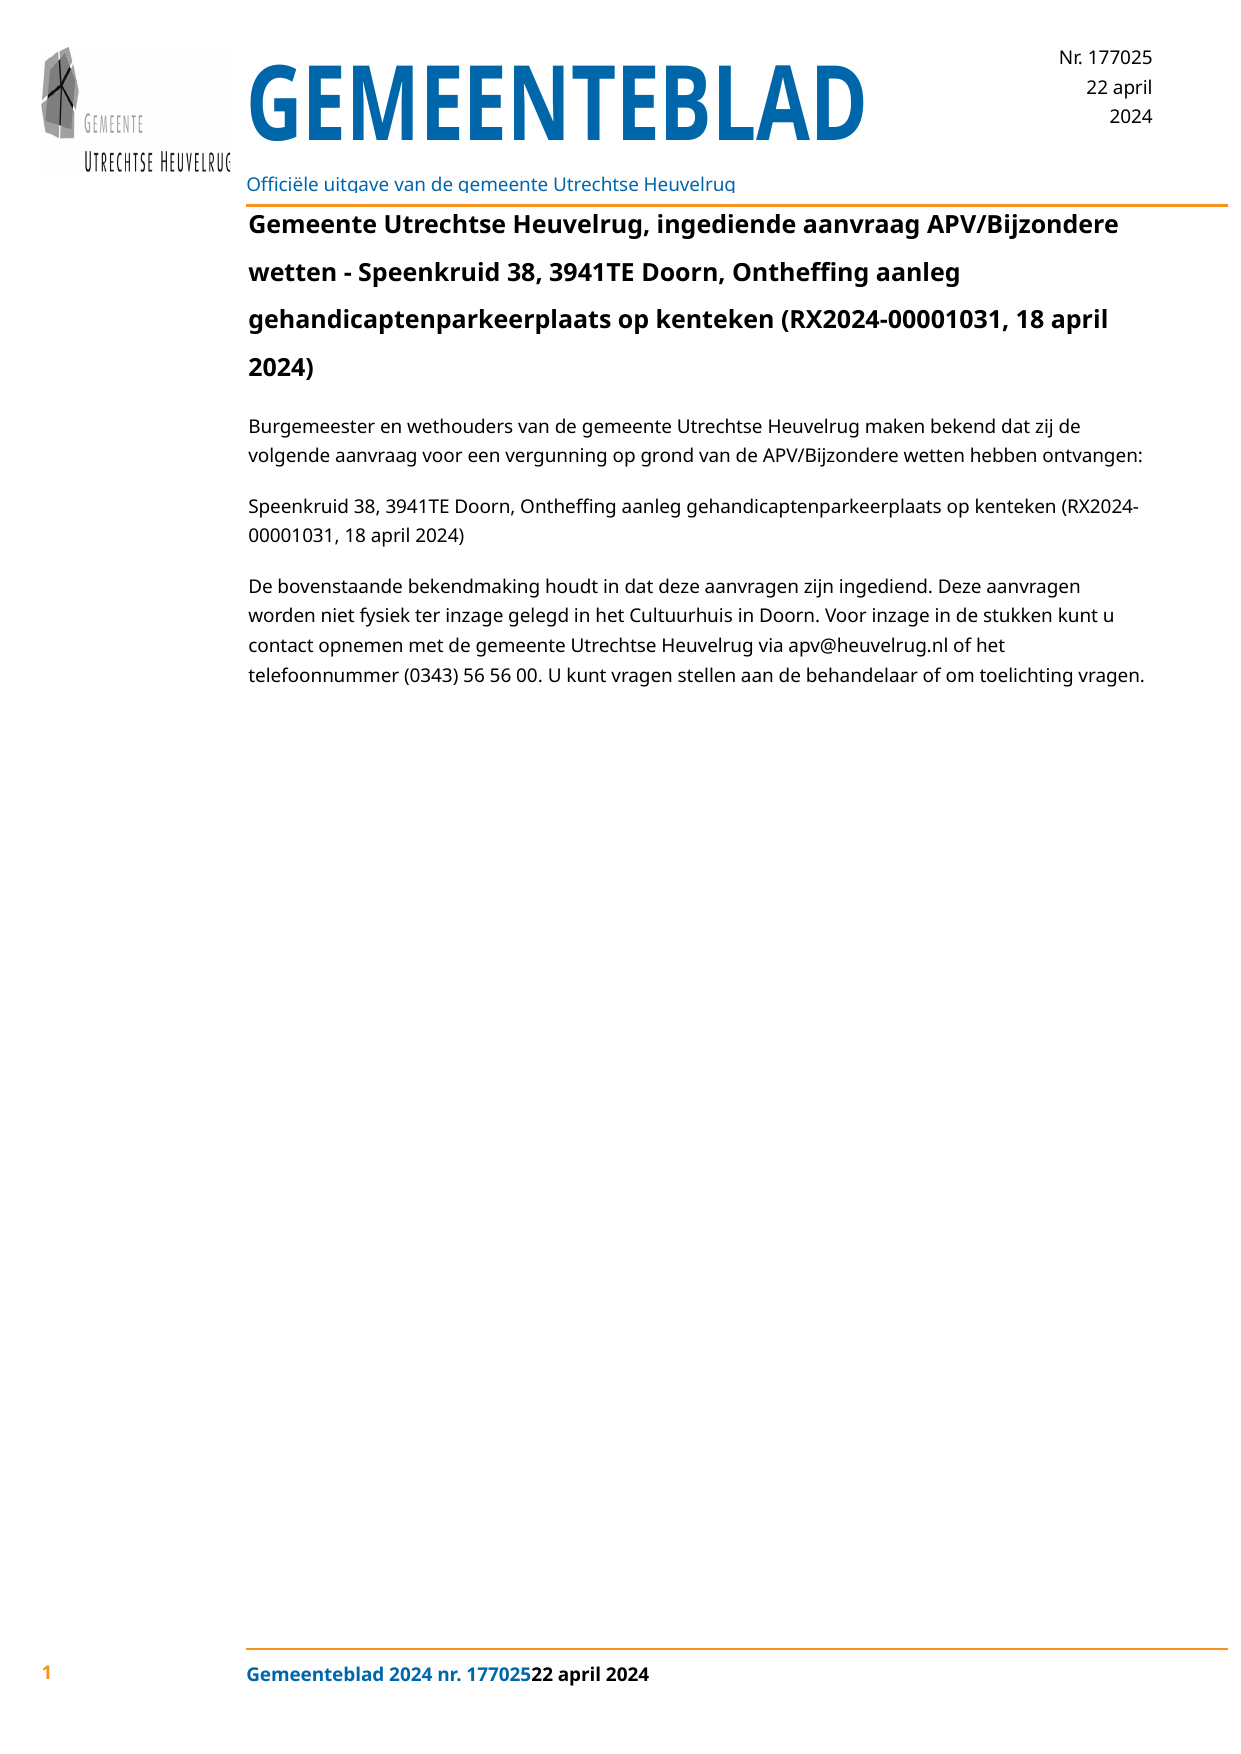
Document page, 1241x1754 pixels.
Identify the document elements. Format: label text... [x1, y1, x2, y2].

text Burgemeester en wethouders van de gemeente Utrechtse Heuvelrug maken bekend dat zij de volgende aanvraag voor een vergunning op grond van de APV/Bijzondere wetten hebben ontvangen: [248, 413, 1152, 468]
text De bovenstaande bekendmaking houdt in dat deze aanvragen zijn ingediend. Deze aanvragen worden niet fysiek ter inzage gelegd in het Cultuurhuis in Doorn. Voor inzage in de stukken kunt u contact opnemen met de gemeente Utrechtse Heuvelrug via apv@heuvelrug.nl of het telefoonnummer (0343) 56 56 00. U kunt vragen stellen aan de behandelaar of om toelichting vragen. [248, 573, 1152, 688]
text Gemeente Utrechtse Heuvelrug, ingediende aanvraag APV/Bijzondere wetten - Speenkruid 38, 3941TE Doorn, Ontheffing aanleg gehandicaptenparkeerplaats op kenteken (RX2024-00001031, 18 april 2024) [248, 207, 1152, 384]
picture [41, 47, 231, 172]
text Speenkruid 38, 3941TE Doorn, Ontheffing aanleg gehandicaptenparkeerplaats op kenteken (RX2024-00001031, 18 april 2024) [248, 493, 1152, 548]
